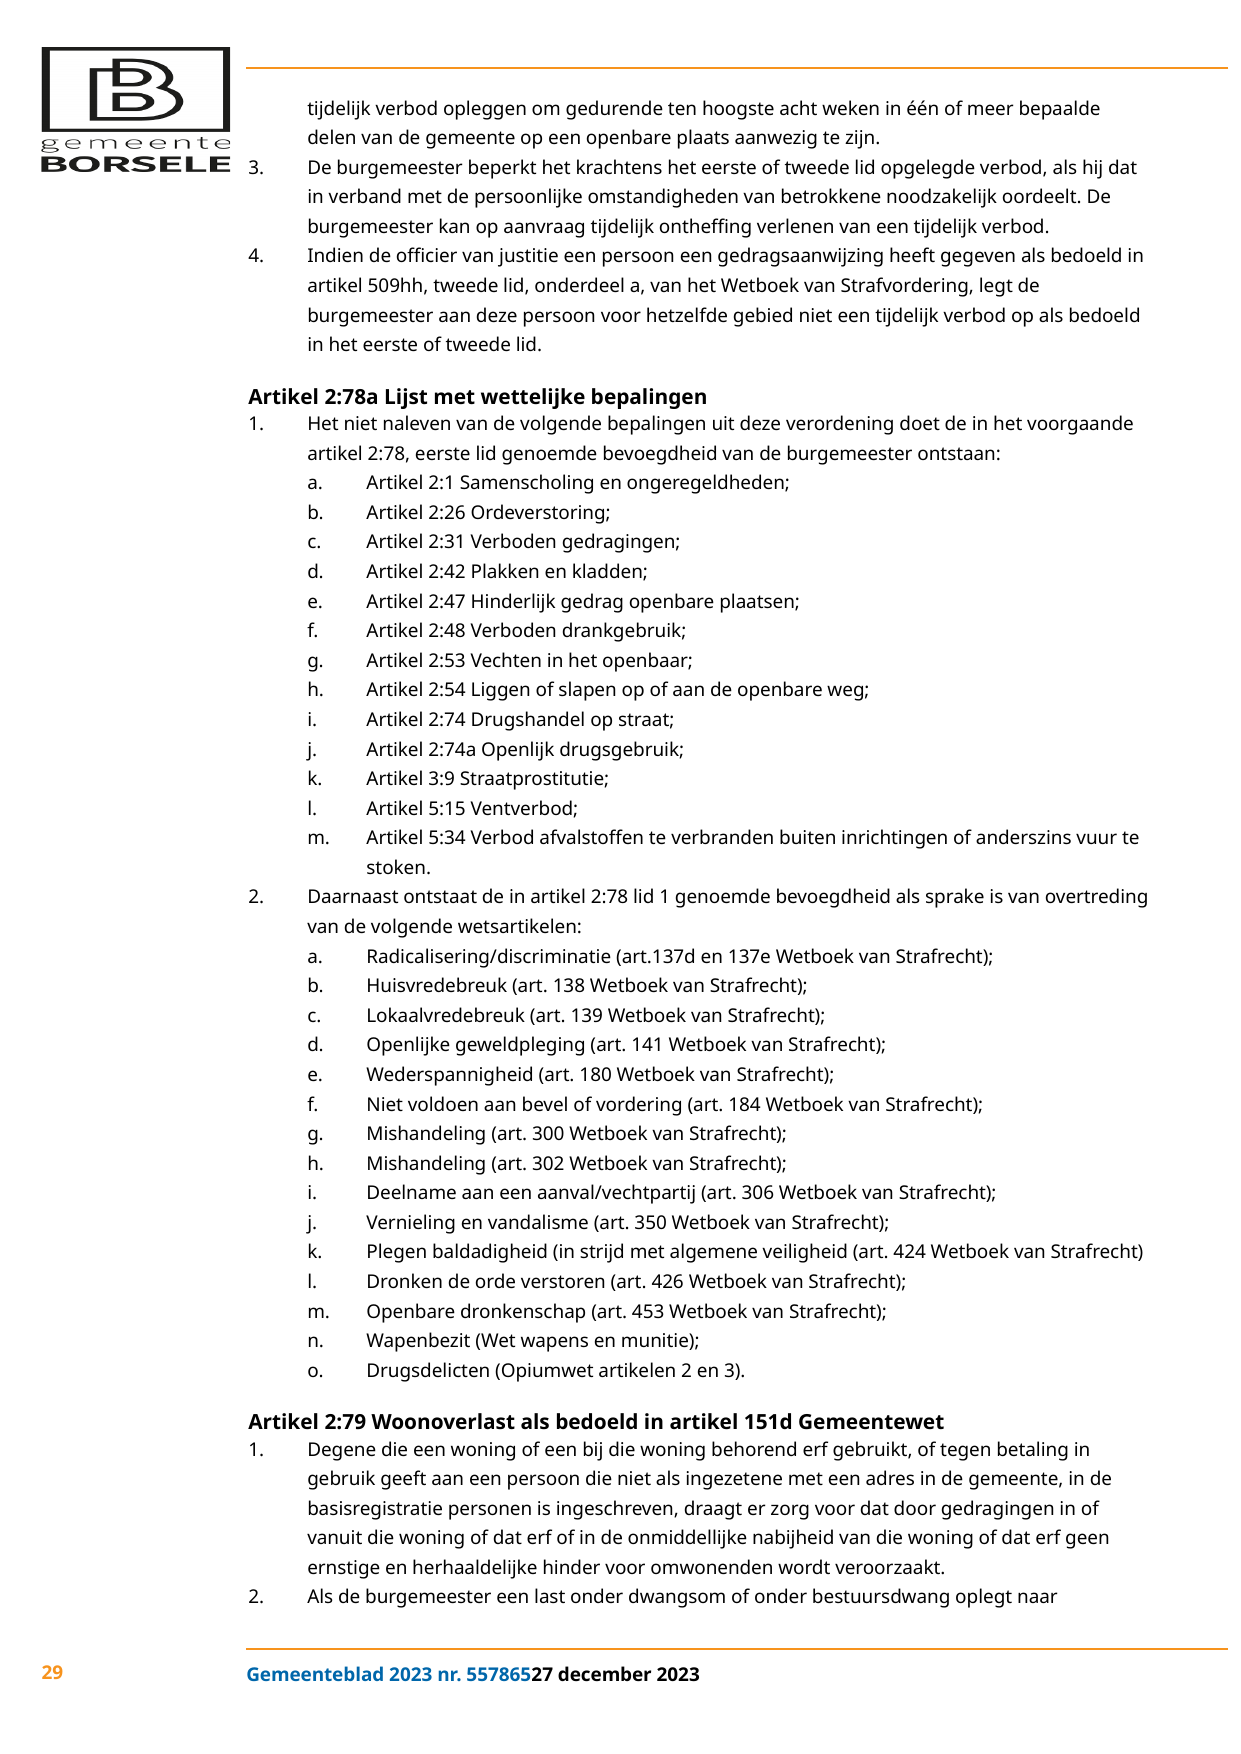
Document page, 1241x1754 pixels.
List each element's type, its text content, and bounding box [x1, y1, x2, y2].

list Artikel 5:34 Verbod afvalstoffen te verbranden buiten inrichtingen of anderszins vuur te stoken. [307, 824, 1152, 880]
text Artikel 2:79 Woonoverlast als bedoeld in artikel 151d Gemeentewet [248, 1407, 1152, 1436]
list Artikel 2:31 Verboden gedragingen; [307, 529, 1152, 554]
list Radicalisering/discriminatie (art.137d en 137e Wetboek van Strafrecht); [307, 943, 1152, 968]
list Niet voldoen aan bevel of vordering (art. 184 Wetboek van Strafrecht); [307, 1091, 1152, 1116]
list Deelname aan een aanval/vechtpartij (art. 306 Wetboek van Strafrecht); [307, 1179, 1152, 1205]
list De burgemeester beperkt het krachtens het eerste of tweede lid opgelegde verbod, als hij dat in verband met de persoonlijke omstandigheden van betrokkene noodzakelijk oordeelt. De burgemeester kan op aanvraag tijdelijk ontheffing verlenen van een tijdelijk verbod. [248, 154, 1152, 239]
list Vernieling en vandalisme (art. 350 Wetboek van Strafrecht); [307, 1209, 1152, 1235]
list Artikel 2:53 Vechten in het openbaar; [307, 647, 1152, 673]
list Artikel 2:42 Plakken en kladden; [307, 558, 1152, 584]
list Artikel 2:1 Samenscholing en ongeregeldheden; [307, 469, 1152, 495]
list Drugsdelicten (Opiumwet artikelen 2 en 3). [307, 1357, 1152, 1383]
list Daarnaast ontstaat de in artikel 2:78 lid 1 genoemde bevoegdheid als sprake is van overtreding van de volgende wetsartikelen: [248, 884, 1152, 939]
list Artikel 2:74 Drugshandel op straat; [307, 706, 1152, 732]
list Openbare dronkenschap (art. 453 Wetboek van Strafrecht); [307, 1298, 1152, 1323]
list Indien de officier van justitie een persoon een gedragsaanwijzing heeft gegeven als bedoeld in artikel 509hh, tweede lid, onderdeel a, van het Wetboek van Strafvordering, legt de burgemeester aan deze persoon voor hetzelfde gebied niet een tijdelijk verbod op als bedoeld in het eerste of tweede lid. [248, 243, 1152, 357]
list Artikel 5:15 Ventverbod; [307, 795, 1152, 821]
list Degene die een woning of een bij die woning behorend erf gebruikt, of tegen betaling in gebruik geeft aan een persoon die niet als ingezetene met een adres in de gemeente, in de basisregistratie personen is ingeschreven, draagt er zorg voor dat door gedragingen in of vanuit die woning of dat erf of in de onmiddellijke nabijheid van die woning of dat erf geen ernstige en herhaaldelijke hinder voor omwonenden wordt veroorzaakt. [248, 1436, 1152, 1580]
list tijdelijk verbod opleggen om gedurende ten hoogste acht weken in één of meer bepaalde delen van de gemeente op een openbare plaats aanwezig te zijn. [248, 95, 1152, 150]
list Artikel 2:74a Openlijk drugsgebruik; [307, 736, 1152, 761]
list Dronken de orde verstoren (art. 426 Wetboek van Strafrecht); [307, 1268, 1152, 1294]
list Artikel 2:54 Liggen of slapen op of aan de openbare weg; [307, 677, 1152, 702]
list Wederspannigheid (art. 180 Wetboek van Strafrecht); [307, 1061, 1152, 1087]
list Mishandeling (art. 302 Wetboek van Strafrecht); [307, 1150, 1152, 1176]
list Lokaalvredebreuk (art. 139 Wetboek van Strafrecht); [307, 1002, 1152, 1028]
picture [41, 47, 231, 172]
list Openlijke geweldpleging (art. 141 Wetboek van Strafrecht); [307, 1032, 1152, 1057]
text Artikel 2:78a Lijst met wettelijke bepalingen [248, 382, 1152, 410]
list Het niet naleven van de volgende bepalingen uit deze verordening doet de in het voorgaande artikel 2:78, eerste lid genoemde bevoegdheid van de burgemeester ontstaan: [248, 410, 1152, 466]
list Mishandeling (art. 300 Wetboek van Strafrecht); [307, 1120, 1152, 1146]
list Als de burgemeester een last onder dwangsom of onder bestuursdwang oplegt naar [248, 1584, 1152, 1609]
list Artikel 2:26 Ordeverstoring; [307, 499, 1152, 525]
list Artikel 3:9 Straatprostitutie; [307, 765, 1152, 791]
list Wapenbezit (Wet wapens en munitie); [307, 1327, 1152, 1353]
list Huisvredebreuk (art. 138 Wetboek van Strafrecht); [307, 972, 1152, 998]
list Artikel 2:48 Verboden drankgebruik; [307, 617, 1152, 643]
list Plegen baldadigheid (in strijd met algemene veiligheid (art. 424 Wetboek van Strafrecht) [307, 1239, 1152, 1264]
list Artikel 2:47 Hinderlijk gedrag openbare plaatsen; [307, 588, 1152, 613]
